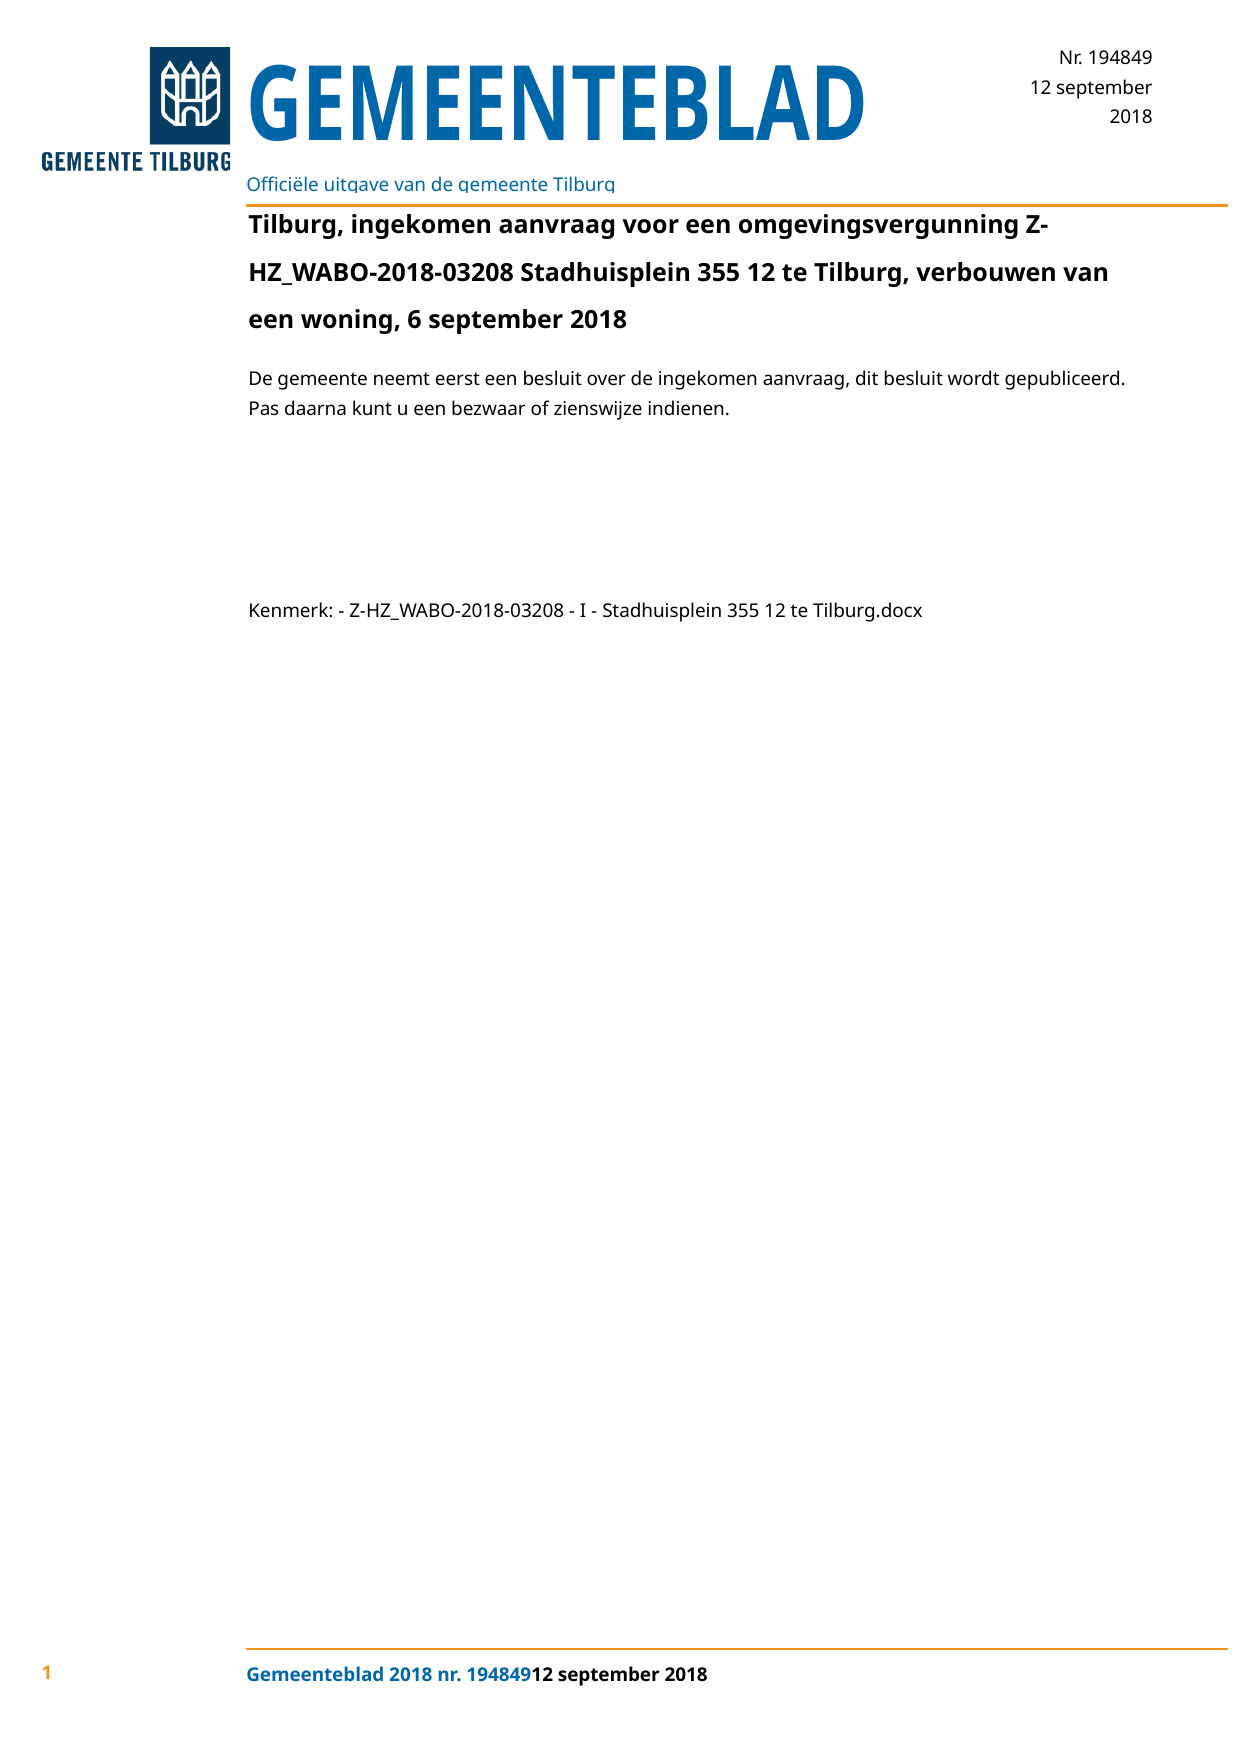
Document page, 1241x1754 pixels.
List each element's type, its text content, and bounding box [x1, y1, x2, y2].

text Tilburg, ingekomen aanvraag voor een omgevingsvergunning Z-HZ_WABO-2018-03208 Stadhuisplein 355 12 te Tilburg, verbouwen van een woning, 6 september 2018 [248, 207, 1152, 336]
text De gemeente neemt eerst een besluit over de ingekomen aanvraag, dit besluit wordt gepubliceerd. Pas daarna kunt u een bezwaar of zienswijze indienen. [248, 366, 1152, 421]
picture [41, 47, 231, 172]
text Kenmerk: - Z-HZ_WABO-2018-03208 - I - Stadhuisplein 355 12 te Tilburg.docx [248, 597, 1152, 622]
